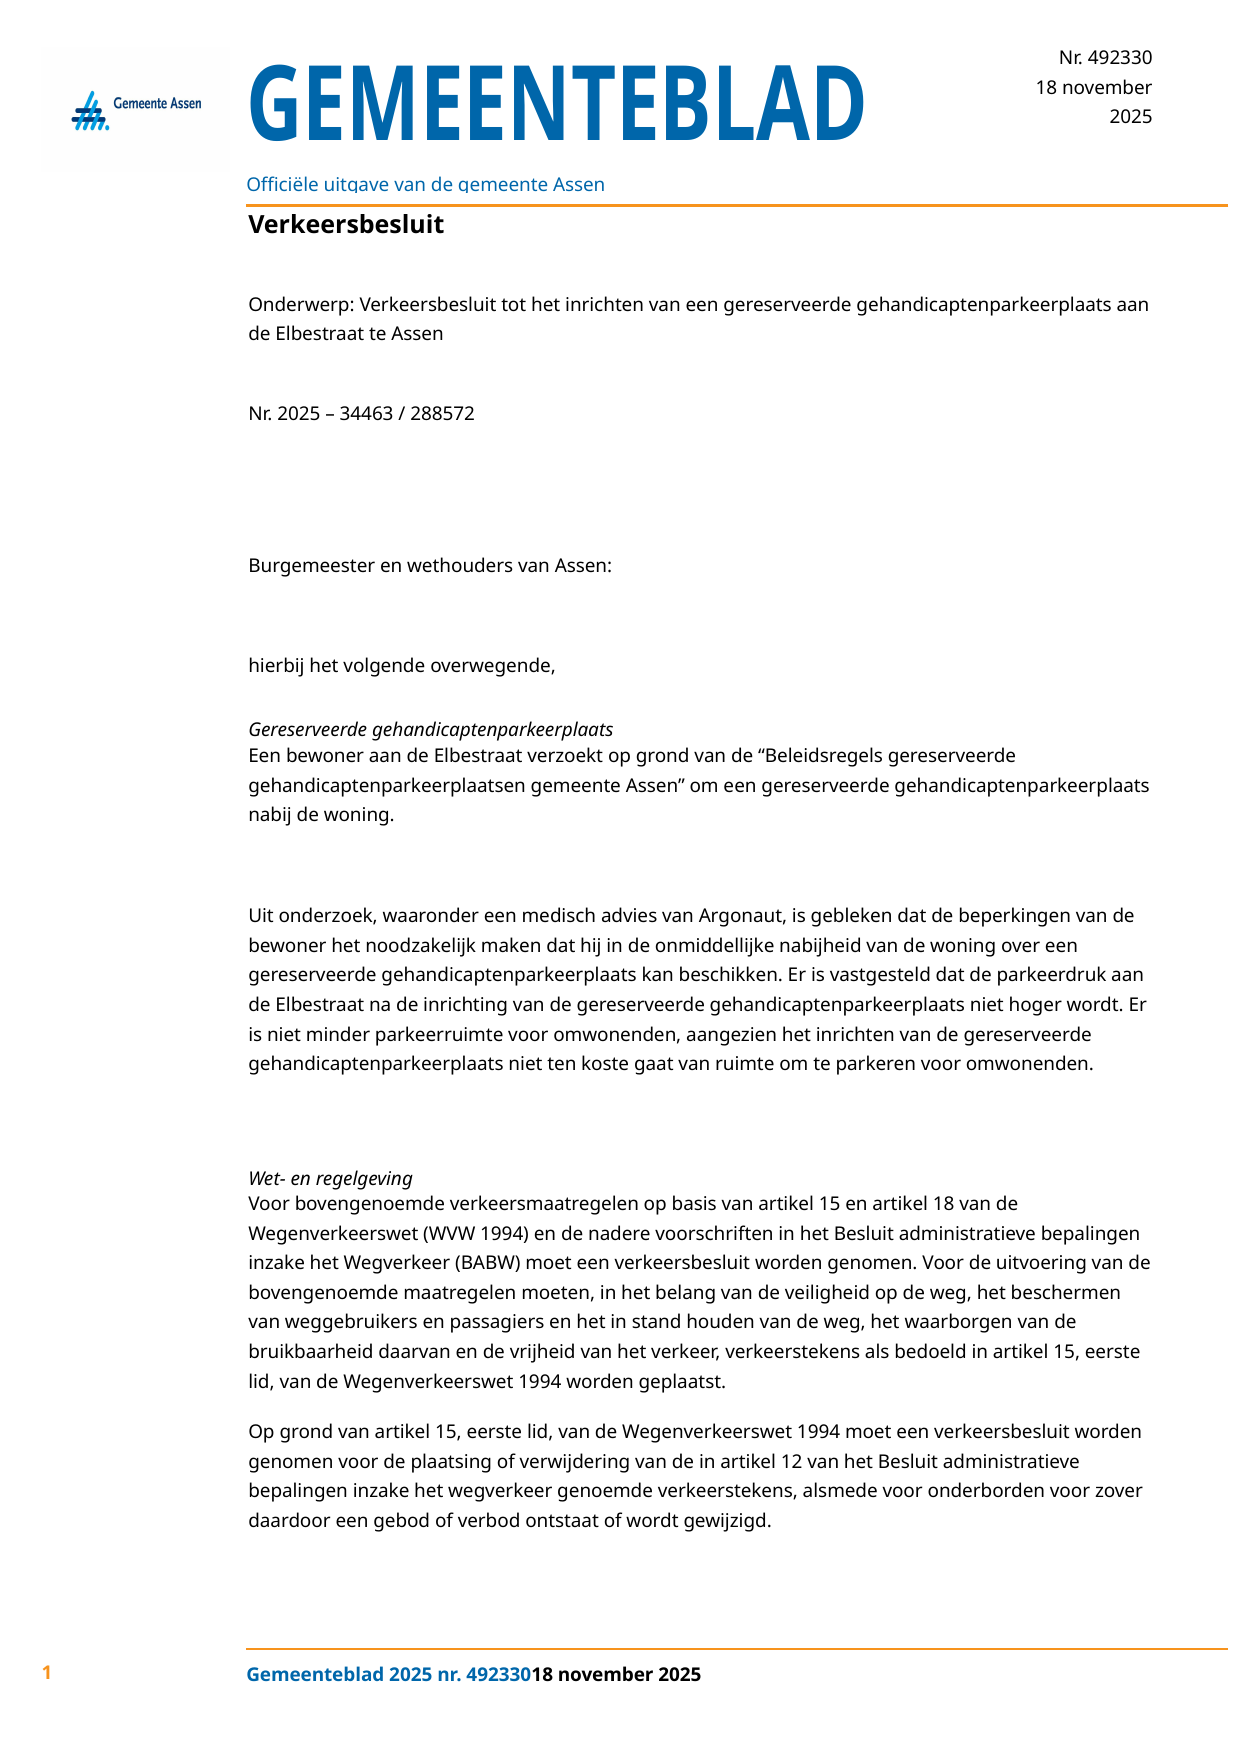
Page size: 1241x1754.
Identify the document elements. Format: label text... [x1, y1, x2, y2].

text Onderwerp: Verkeersbesluit tot het inrichten van een gereserveerde gehandicaptenparkeerplaats aan de Elbestraat te Assen [248, 291, 1152, 346]
text Nr. 2025 – 34463 / 288572 [248, 401, 1152, 426]
text Een bewoner aan de Elbestraat verzoekt op grond van de “Beleidsregels gereserveerde gehandicaptenparkeerplaatsen gemeente Assen” om een gereserveerde gehandicaptenparkeerplaats nabij de woning. [248, 742, 1152, 827]
text Verkeersbesluit [248, 207, 1152, 241]
text Gereserveerde gehandicaptenparkeerplaats [248, 717, 1152, 742]
text Voor bovengenoemde verkeersmaatregelen op basis van artikel 15 en artikel 18 van de Wegenverkeerswet (WVW 1994) en de nadere voorschriften in het Besluit administratieve bepalingen inzake het Wegverkeer (BABW) moet een verkeersbesluit worden genomen. Voor de uitvoering van de bovengenoemde maatregelen moeten, in het belang van de veiligheid op de weg, het beschermen van weggebruikers en passagiers en het in stand houden van de weg, het waarborgen van de bruikbaarheid daarvan en de vrijheid van het verkeer, verkeerstekens als bedoeld in artikel 15, eerste lid, van de Wegenverkeerswet 1994 worden geplaatst. [248, 1190, 1152, 1394]
picture [41, 47, 231, 172]
text hierbij het volgende overwegende, [248, 653, 1152, 678]
text Uit onderzoek, waaronder een medisch advies van Argonaut, is gebleken dat de beperkingen van de bewoner het noodzakelijk maken dat hij in de onmiddellijke nabijheid van de woning over een gereserveerde gehandicaptenparkeerplaats kan beschikken. Er is vastgesteld dat de parkeerdruk aan de Elbestraat na de inrichting van de gereserveerde gehandicaptenparkeerplaats niet hoger wordt. Er is niet minder parkeerruimte voor omwonenden, aangezien het inrichten van de gereserveerde gehandicaptenparkeerplaats niet ten koste gaat van ruimte om te parkeren voor omwonenden. [248, 902, 1152, 1076]
text Op grond van artikel 15, eerste lid, van de Wegenverkeerswet 1994 moet een verkeersbesluit worden genomen voor de plaatsing of verwijdering van de in artikel 12 van het Besluit administratieve bepalingen inzake het wegverkeer genoemde verkeerstekens, alsmede voor onderborden voor zover daardoor een gebod of verbod ontstaat of wordt gewijzigd. [248, 1418, 1152, 1533]
text Wet- en regelgeving [248, 1165, 1152, 1190]
text Burgemeester en wethouders van Assen: [248, 552, 1152, 578]
